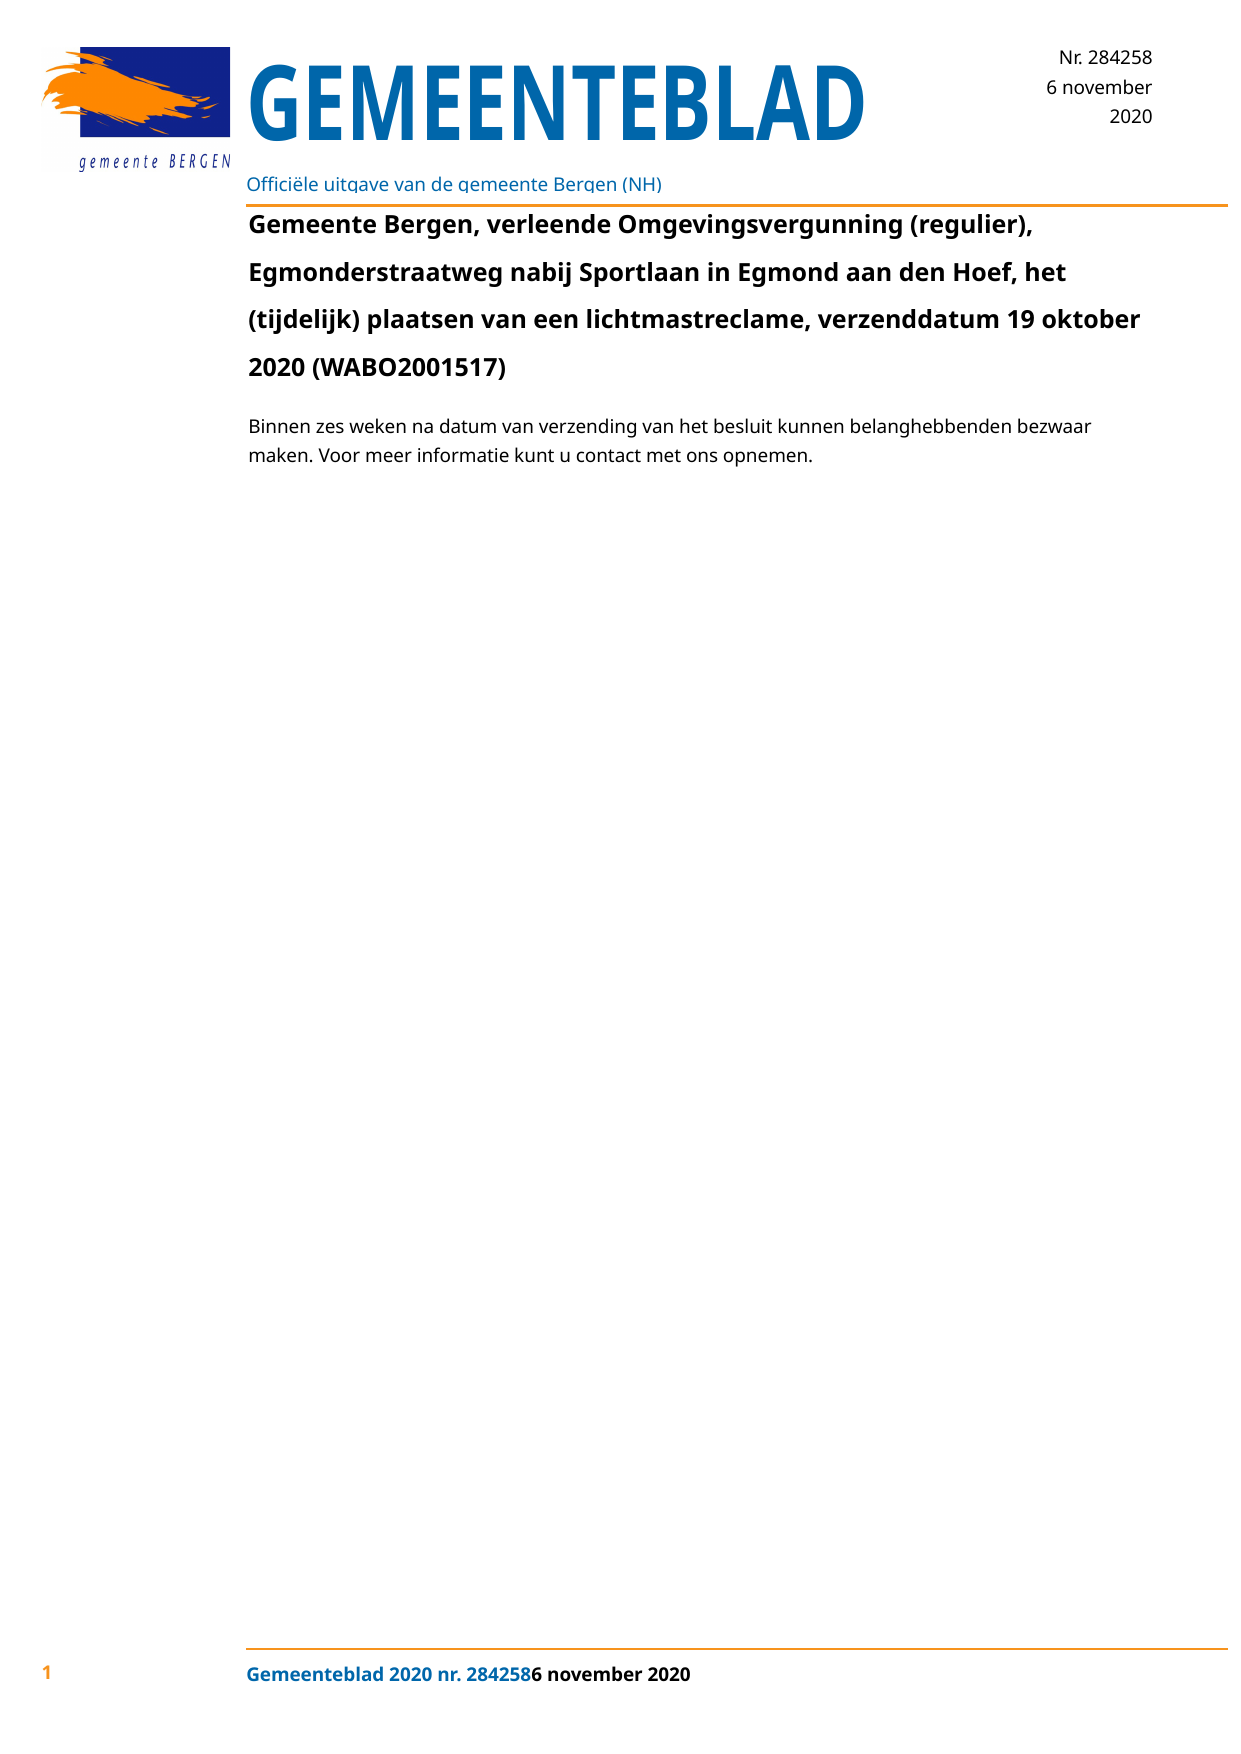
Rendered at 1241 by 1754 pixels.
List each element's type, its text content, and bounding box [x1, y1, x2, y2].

text Gemeente Bergen, verleende Omgevingsvergunning (regulier), Egmonderstraatweg nabij Sportlaan in Egmond aan den Hoef, het (tijdelijk) plaatsen van een lichtmastreclame, verzenddatum 19 oktober 2020 (WABO2001517) [248, 207, 1152, 384]
picture [41, 47, 231, 172]
text Binnen zes weken na datum van verzending van het besluit kunnen belanghebbenden bezwaar maken. Voor meer informatie kunt u contact met ons opnemen. [248, 413, 1152, 468]
